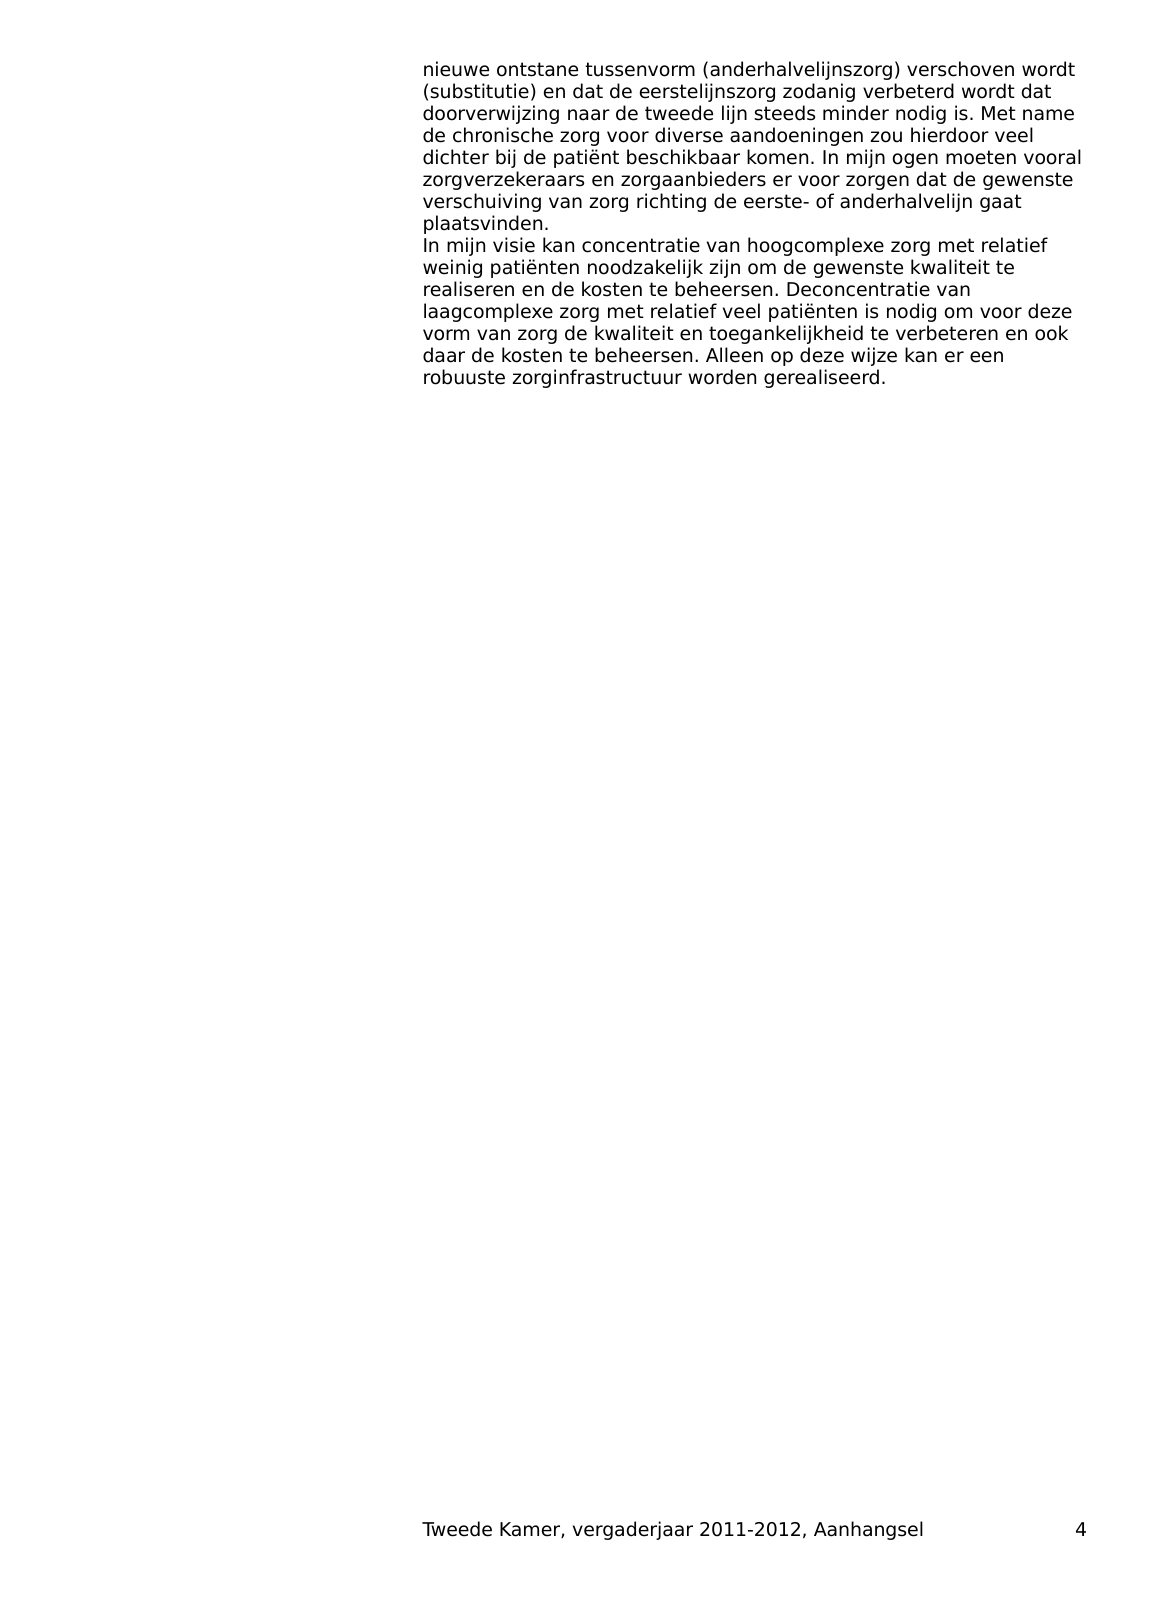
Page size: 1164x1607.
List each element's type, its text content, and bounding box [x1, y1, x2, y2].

text In mijn visie kan concentratie van hoogcomplexe zorg met relatief weinig patiënten noodzakelijk zijn om de gewenste kwaliteit te realiseren en de kosten te beheersen. Deconcentratie van laagcomplexe zorg met relatief veel patiënten is nodig om voor deze vorm van zorg de kwaliteit en toegankelijkheid te verbeteren en ook daar de kosten te beheersen. Alleen op deze wijze kan er een robuuste zorginfrastructuur worden gerealiseerd. [422, 235, 1087, 389]
text nieuwe ontstane tussenvorm (anderhalvelijnszorg) verschoven wordt (substitutie) en dat de eerstelijnszorg zodanig verbeterd wordt dat doorverwijzing naar de tweede lijn steeds minder nodig is. Met name de chronische zorg voor diverse aandoeningen zou hierdoor veel dichter bij de patiënt beschikbaar komen. In mijn ogen moeten vooral zorgverzekeraars en zorgaanbieders er voor zorgen dat de gewenste verschuiving van zorg richting de eerste- of anderhalvelijn gaat plaatsvinden. [422, 59, 1087, 235]
